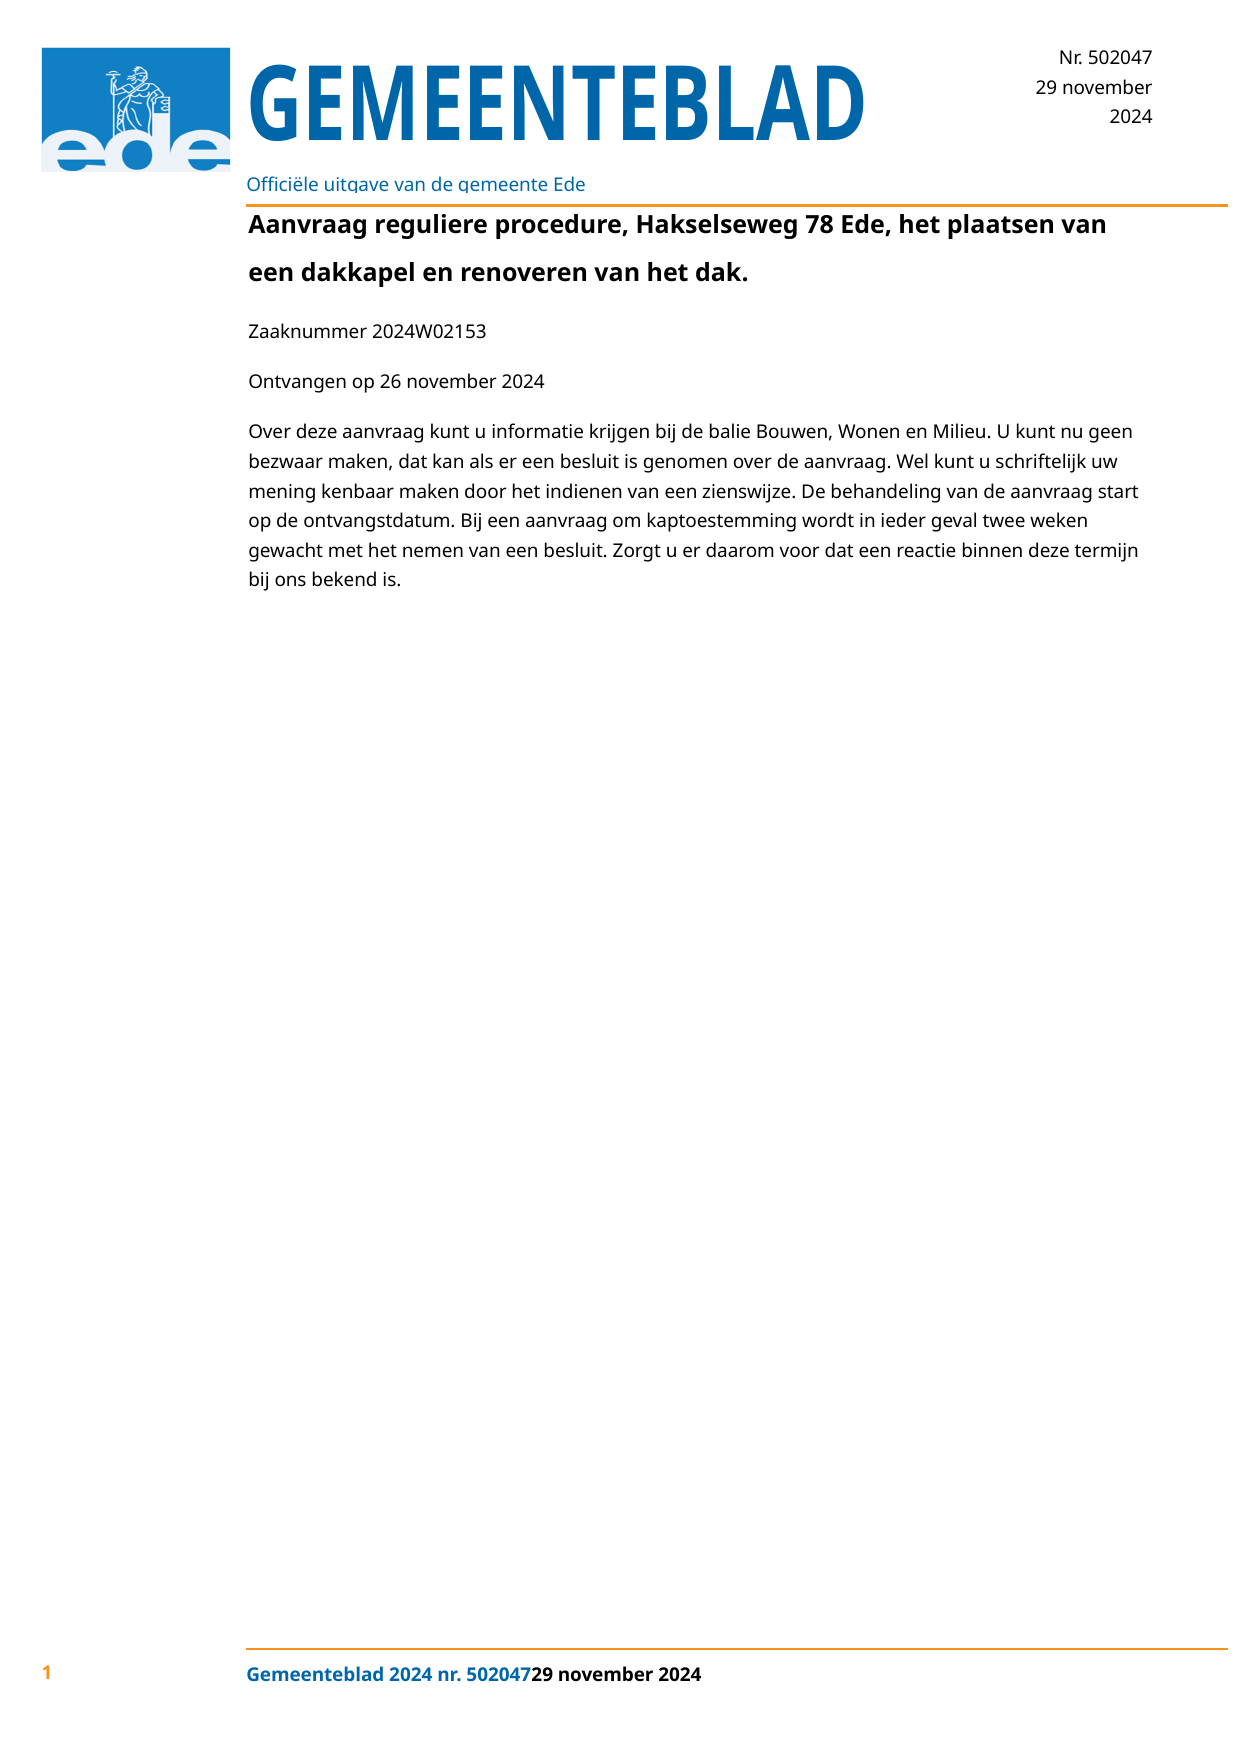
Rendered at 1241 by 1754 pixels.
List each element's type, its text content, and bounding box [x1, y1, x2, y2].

text Zaaknummer 2024W02153 [248, 318, 1152, 344]
text Aanvraag reguliere procedure, Hakselseweg 78 Ede, het plaatsen van een dakkapel en renoveren van het dak. [248, 207, 1152, 288]
picture [41, 47, 231, 172]
text Over deze aanvraag kunt u informatie krijgen bij de balie Bouwen, Wonen en Milieu. U kunt nu geen bezwaar maken, dat kan als er een besluit is genomen over de aanvraag. Wel kunt u schriftelijk uw mening kenbaar maken door het indienen van een zienswijze. De behandeling van de aanvraag start op de ontvangstdatum. Bij een aanvraag om kaptoestemming wordt in ieder geval twee weken gewacht met het nemen van een besluit. Zorgt u er daarom voor dat een reactie binnen deze termijn bij ons bekend is. [248, 419, 1152, 592]
text Ontvangen op 26 november 2024 [248, 368, 1152, 394]
